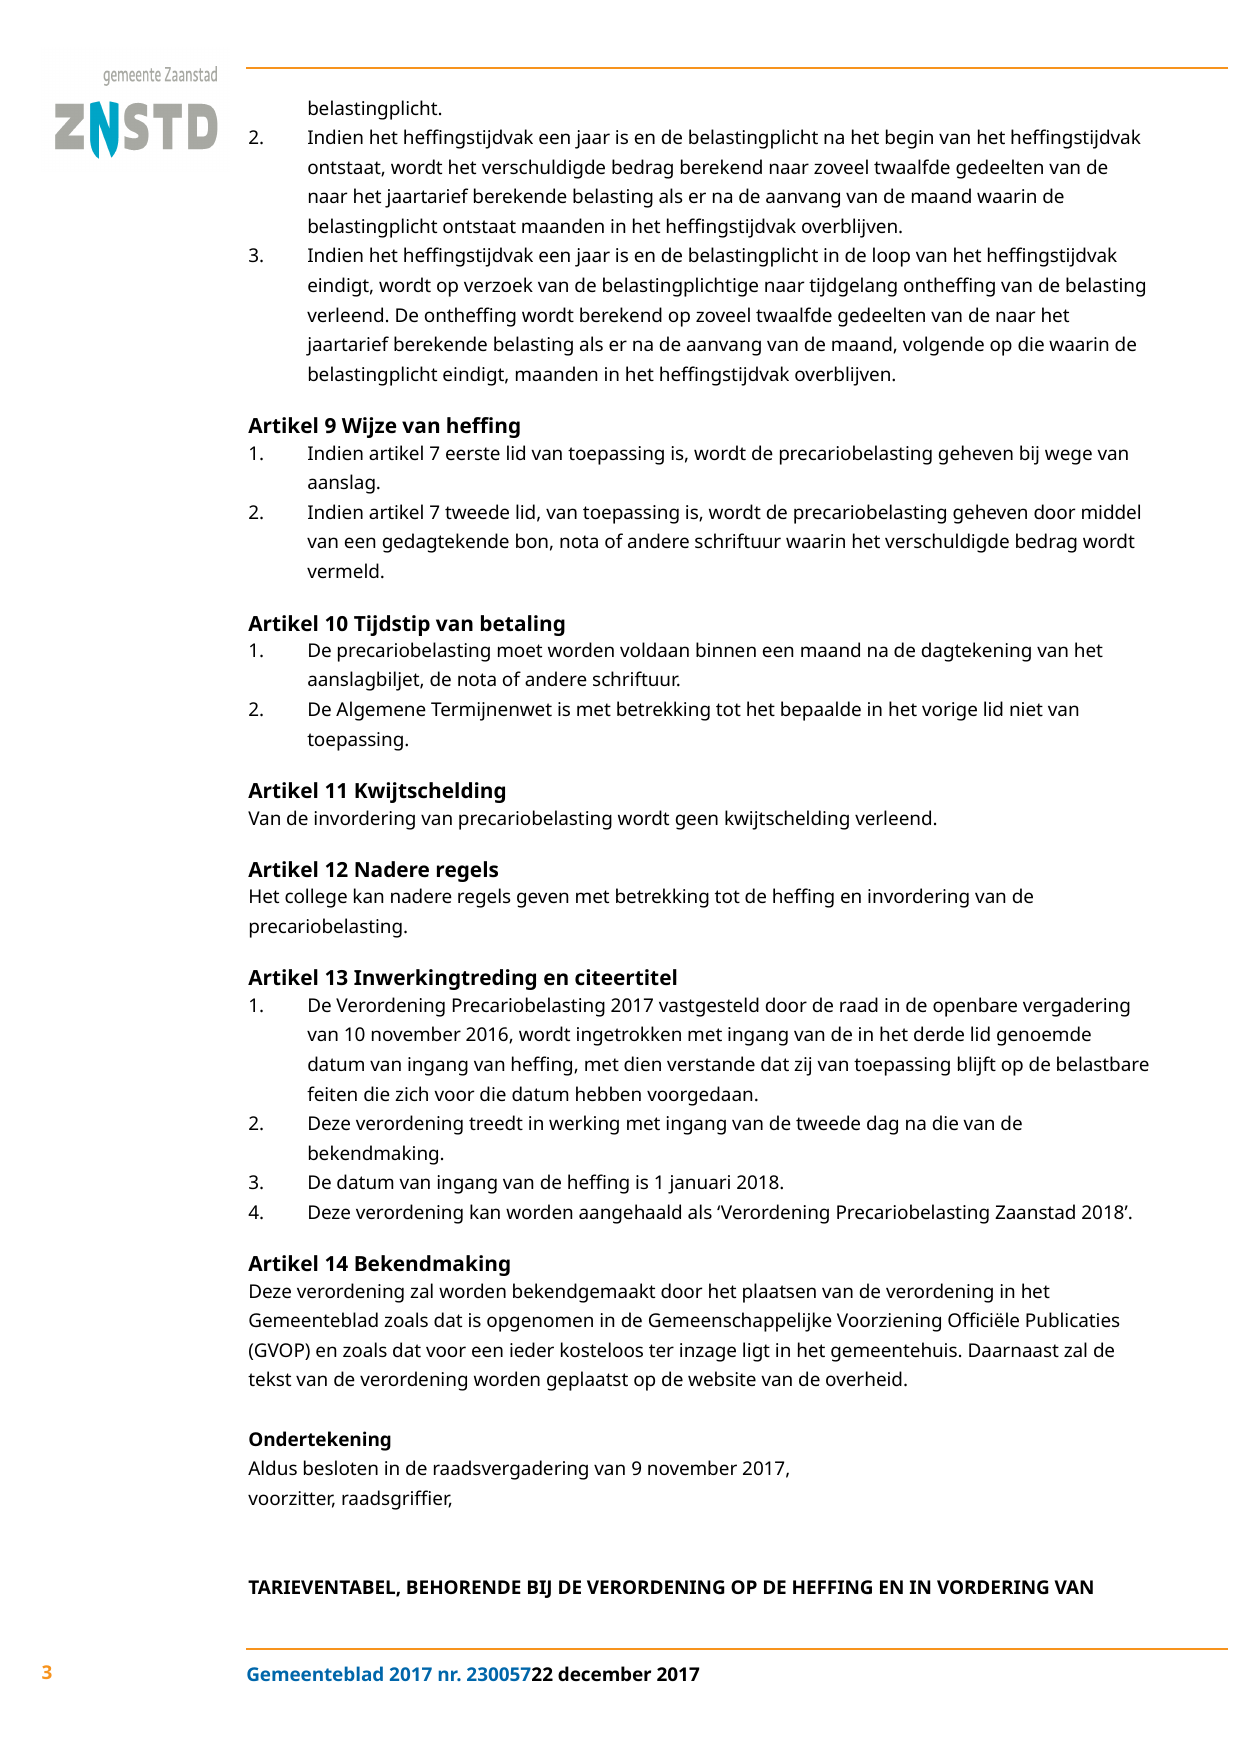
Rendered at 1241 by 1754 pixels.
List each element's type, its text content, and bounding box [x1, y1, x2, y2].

table_header TARIEVENTABEL, BEHORENDE BIJ DE VERORDENING OP DE HEFFING EN IN VORDERING VAN [248, 1574, 1152, 1599]
picture [41, 47, 231, 172]
text Artikel 12 Nadere regels [248, 855, 1152, 883]
text voorzitter, raadsgriffier, [248, 1485, 1152, 1511]
list Indien het heffingstijdvak een jaar is en de belastingplicht in de loop van het heffingstijdvak eindigt, wordt op verzoek van de belastingplichtige naar tijdgelang ontheffing van de belasting verleend. De ontheffing wordt berekend op zoveel twaalfde gedeelten van de naar het jaartarief berekende belasting als er na de aanvang van de maand, volgende op die waarin de belastingplicht eindigt, maanden in het heffingstijdvak overblijven. [248, 243, 1152, 387]
text Artikel 11 Kwijtschelding [248, 776, 1152, 805]
list De Algemene Termijnenwet is met betrekking tot het bepaalde in het vorige lid niet van toepassing. [248, 696, 1152, 752]
list belastingplicht. [248, 95, 1152, 121]
list Deze verordening kan worden aangehaald als ‘Verordening Precariobelasting Zaanstad 2018’. [248, 1199, 1152, 1225]
text Artikel 10 Tijdstip van betaling [248, 609, 1152, 637]
list Indien artikel 7 tweede lid, van toepassing is, wordt de precariobelasting geheven door middel van een gedagtekende bon, nota of andere schriftuur waarin het verschuldigde bedrag wordt vermeld. [248, 499, 1152, 584]
text Ondertekening [248, 1426, 1152, 1452]
text Artikel 13 Inwerkingtreding en citeertitel [248, 963, 1152, 992]
text Aldus besloten in de raadsvergadering van 9 november 2017, [248, 1455, 1152, 1481]
list De datum van ingang van de heffing is 1 januari 2018. [248, 1169, 1152, 1195]
list Indien artikel 7 eerste lid van toepassing is, wordt de precariobelasting geheven bij wege van aanslag. [248, 440, 1152, 495]
text Deze verordening zal worden bekendgemaakt door het plaatsen van de verordening in het Gemeenteblad zoals dat is opgenomen in de Gemeenschappelijke Voorziening Officiële Publicaties (GVOP) en zoals dat voor een ieder kosteloos ter inzage ligt in het gemeentehuis. Daarnaast zal de tekst van de verordening worden geplaatst op de website van de overheid. [248, 1278, 1152, 1392]
text Artikel 9 Wijze van heffing [248, 411, 1152, 440]
list De precariobelasting moet worden voldaan binnen een maand na de dagtekening van het aanslagbiljet, de nota of andere schriftuur. [248, 637, 1152, 692]
list Indien het heffingstijdvak een jaar is en de belastingplicht na het begin van het heffingstijdvak ontstaat, wordt het verschuldigde bedrag berekend naar zoveel twaalfde gedeelten van de naar het jaartarief berekende belasting als er na de aanvang van de maand waarin de belastingplicht ontstaat maanden in het heffingstijdvak overblijven. [248, 124, 1152, 239]
list De Verordening Precariobelasting 2017 vastgesteld door de raad in de openbare vergadering van 10 november 2016, wordt ingetrokken met ingang van de in het derde lid genoemde datum van ingang van heffing, met dien verstande dat zij van toepassing blijft op de belastbare feiten die zich voor die datum hebben voorgedaan. [248, 992, 1152, 1106]
text Het college kan nadere regels geven met betrekking tot de heffing en invordering van de precariobelasting. [248, 883, 1152, 939]
text Artikel 14 Bekendmaking [248, 1249, 1152, 1278]
text Van de invordering van precariobelasting wordt geen kwijtschelding verleend. [248, 805, 1152, 830]
list Deze verordening treedt in werking met ingang van de tweede dag na die van de bekendmaking. [248, 1110, 1152, 1166]
